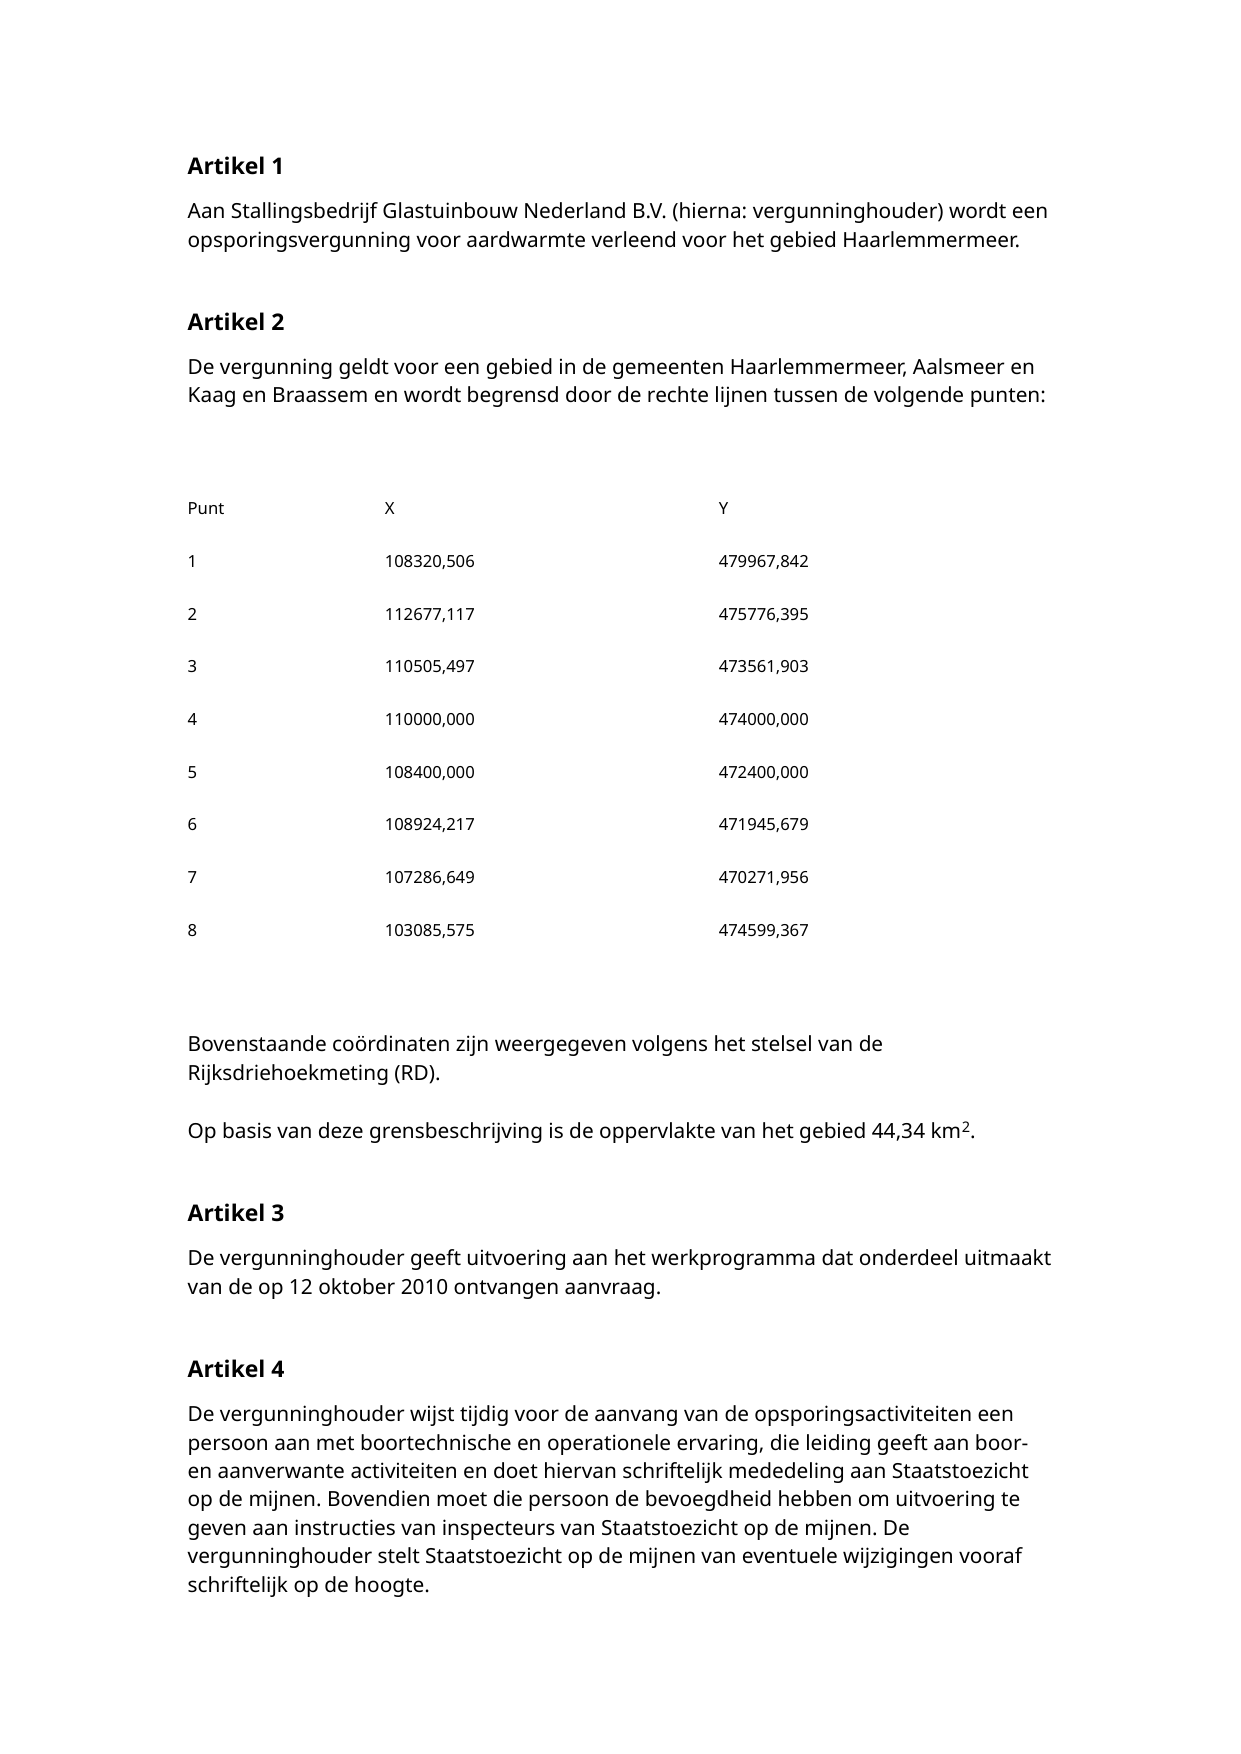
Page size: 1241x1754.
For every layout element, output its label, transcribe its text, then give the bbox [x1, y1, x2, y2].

table_cell 473561,903 [719, 655, 1053, 707]
text Op basis van deze grensbeschrijving is de oppervlakte van het gebied 44,34 km2. [187, 1116, 1053, 1145]
table_cell 108924,217 [385, 813, 718, 866]
table_cell 112677,117 [385, 602, 718, 655]
text Aan Stallingsbedrijf Glastuinbouw Nederland B.V. (hierna: vergunninghouder) wordt een opsporingsvergunning voor aardwarmte verleend voor het gebied Haarlemmermeer. [187, 196, 1053, 253]
table_cell 472400,000 [719, 760, 1053, 813]
table_cell 108320,506 [385, 549, 718, 602]
table_header Punt [188, 497, 384, 549]
table_cell 479967,842 [719, 549, 1053, 602]
table_cell 471945,679 [719, 813, 1053, 866]
table_cell 107286,649 [385, 866, 718, 918]
table_cell 4 [188, 708, 384, 760]
table_header X [385, 497, 718, 549]
table_cell 8 [188, 918, 384, 971]
table_cell 474599,367 [719, 918, 1053, 971]
table_cell 110505,497 [385, 655, 718, 707]
subtitle Artikel 4 [187, 1353, 1053, 1384]
table_cell 108400,000 [385, 760, 718, 813]
table_cell 474000,000 [719, 708, 1053, 760]
table_cell 470271,956 [719, 866, 1053, 918]
text Bovenstaande coördinaten zijn weergegeven volgens het stelsel van de Rijksdriehoekmeting (RD). [187, 1029, 1053, 1086]
table_cell 103085,575 [385, 918, 718, 971]
table_cell 110000,000 [385, 708, 718, 760]
subtitle Artikel 1 [187, 150, 1053, 181]
subtitle Artikel 2 [187, 306, 1053, 337]
table_cell 5 [188, 760, 384, 813]
table_cell 7 [188, 866, 384, 918]
table_cell 1 [188, 549, 384, 602]
text De vergunning geldt voor een gebied in de gemeenten Haarlemmermeer, Aalsmeer en Kaag en Braassem en wordt begrensd door de rechte lijnen tussen de volgende punten: [187, 352, 1053, 409]
text De vergunninghouder wijst tijdig voor de aanvang van de opsporingsactiviteiten een persoon aan met boortechnische en operationele ervaring, die leiding geeft aan boor- en aanverwante activiteiten en doet hiervan schriftelijk mededeling aan Staatstoezicht op de mijnen. Bovendien moet die persoon de bevoegdheid hebben om uitvoering te geven aan instructies van inspecteurs van Staatstoezicht op de mijnen. De vergunninghouder stelt Staatstoezicht op de mijnen van eventuele wijzigingen vooraf schriftelijk op de hoogte. [187, 1399, 1053, 1598]
table_cell 6 [188, 813, 384, 866]
text De vergunninghouder geeft uitvoering aan het werkprogramma dat onderdeel uitmaakt van de op 12 oktober 2010 ontvangen aanvraag. [187, 1243, 1053, 1300]
subtitle Artikel 3 [187, 1197, 1053, 1228]
table_cell 2 [188, 602, 384, 655]
table_header Y [719, 497, 1053, 549]
table_cell 3 [188, 655, 384, 707]
table_cell 475776,395 [719, 602, 1053, 655]
